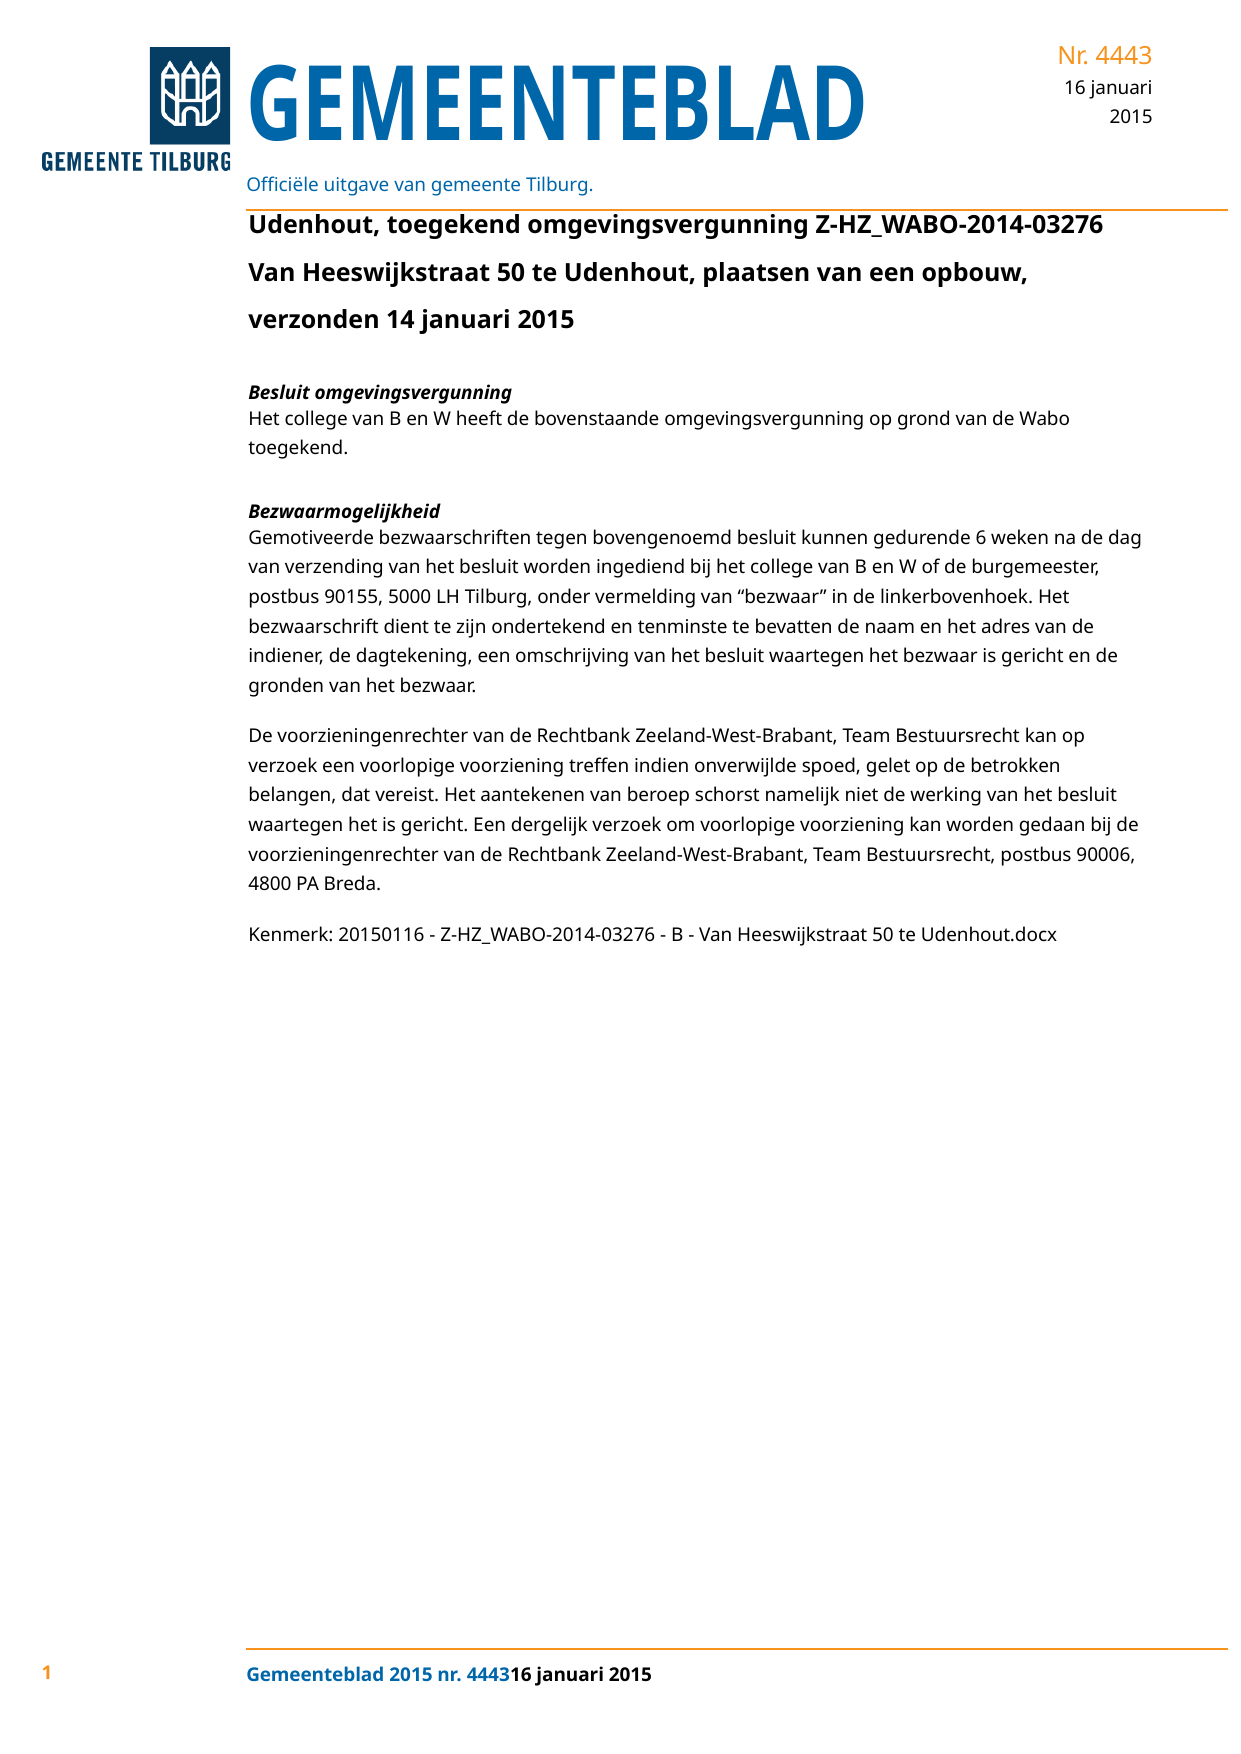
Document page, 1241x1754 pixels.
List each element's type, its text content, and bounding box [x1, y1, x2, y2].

text Gemotiveerde bezwaarschriften tegen bovengenoemd besluit kunnen gedurende 6 weken na de dag van verzending van het besluit worden ingediend bij het college van B en W of de burgemeester, postbus 90155, 5000 LH Tilburg, onder vermelding van “bezwaar” in de linkerbovenhoek. Het bezwaarschrift dient te zijn ondertekend en tenminste te bevatten de naam en het adres van de indiener, de dagtekening, een omschrijving van het besluit waartegen het bezwaar is gericht en de gronden van het bezwaar. [248, 524, 1152, 698]
text Bezwaarmogelijkheid [248, 498, 1152, 524]
picture [41, 47, 231, 172]
text Kenmerk: 20150116 - Z-HZ_WABO-2014-03276 - B - Van Heeswijkstraat 50 te Udenhout.docx [248, 921, 1152, 946]
text Besluit omgevingsvergunning [248, 379, 1152, 405]
text Het college van B en W heeft de bovenstaande omgevingsvergunning op grond van de Wabo toegekend. [248, 405, 1152, 460]
text Udenhout, toegekend omgevingsvergunning Z-HZ_WABO-2014-03276 Van Heeswijkstraat 50 te Udenhout, plaatsen van een opbouw, verzonden 14 januari 2015 [248, 211, 1152, 336]
text De voorzieningenrechter van de Rechtbank Zeeland-West-Brabant, Team Bestuursrecht kan op verzoek een voorlopige voorziening treffen indien onverwijlde spoed, gelet op de betrokken belangen, dat vereist. Het aantekenen van beroep schorst namelijk niet de werking van het besluit waartegen het is gericht. Een dergelijk verzoek om voorlopige voorziening kan worden gedaan bij de voorzieningenrechter van de Rechtbank Zeeland-West-Brabant, Team Bestuursrecht, postbus 90006, 4800 PA Breda. [248, 722, 1152, 896]
